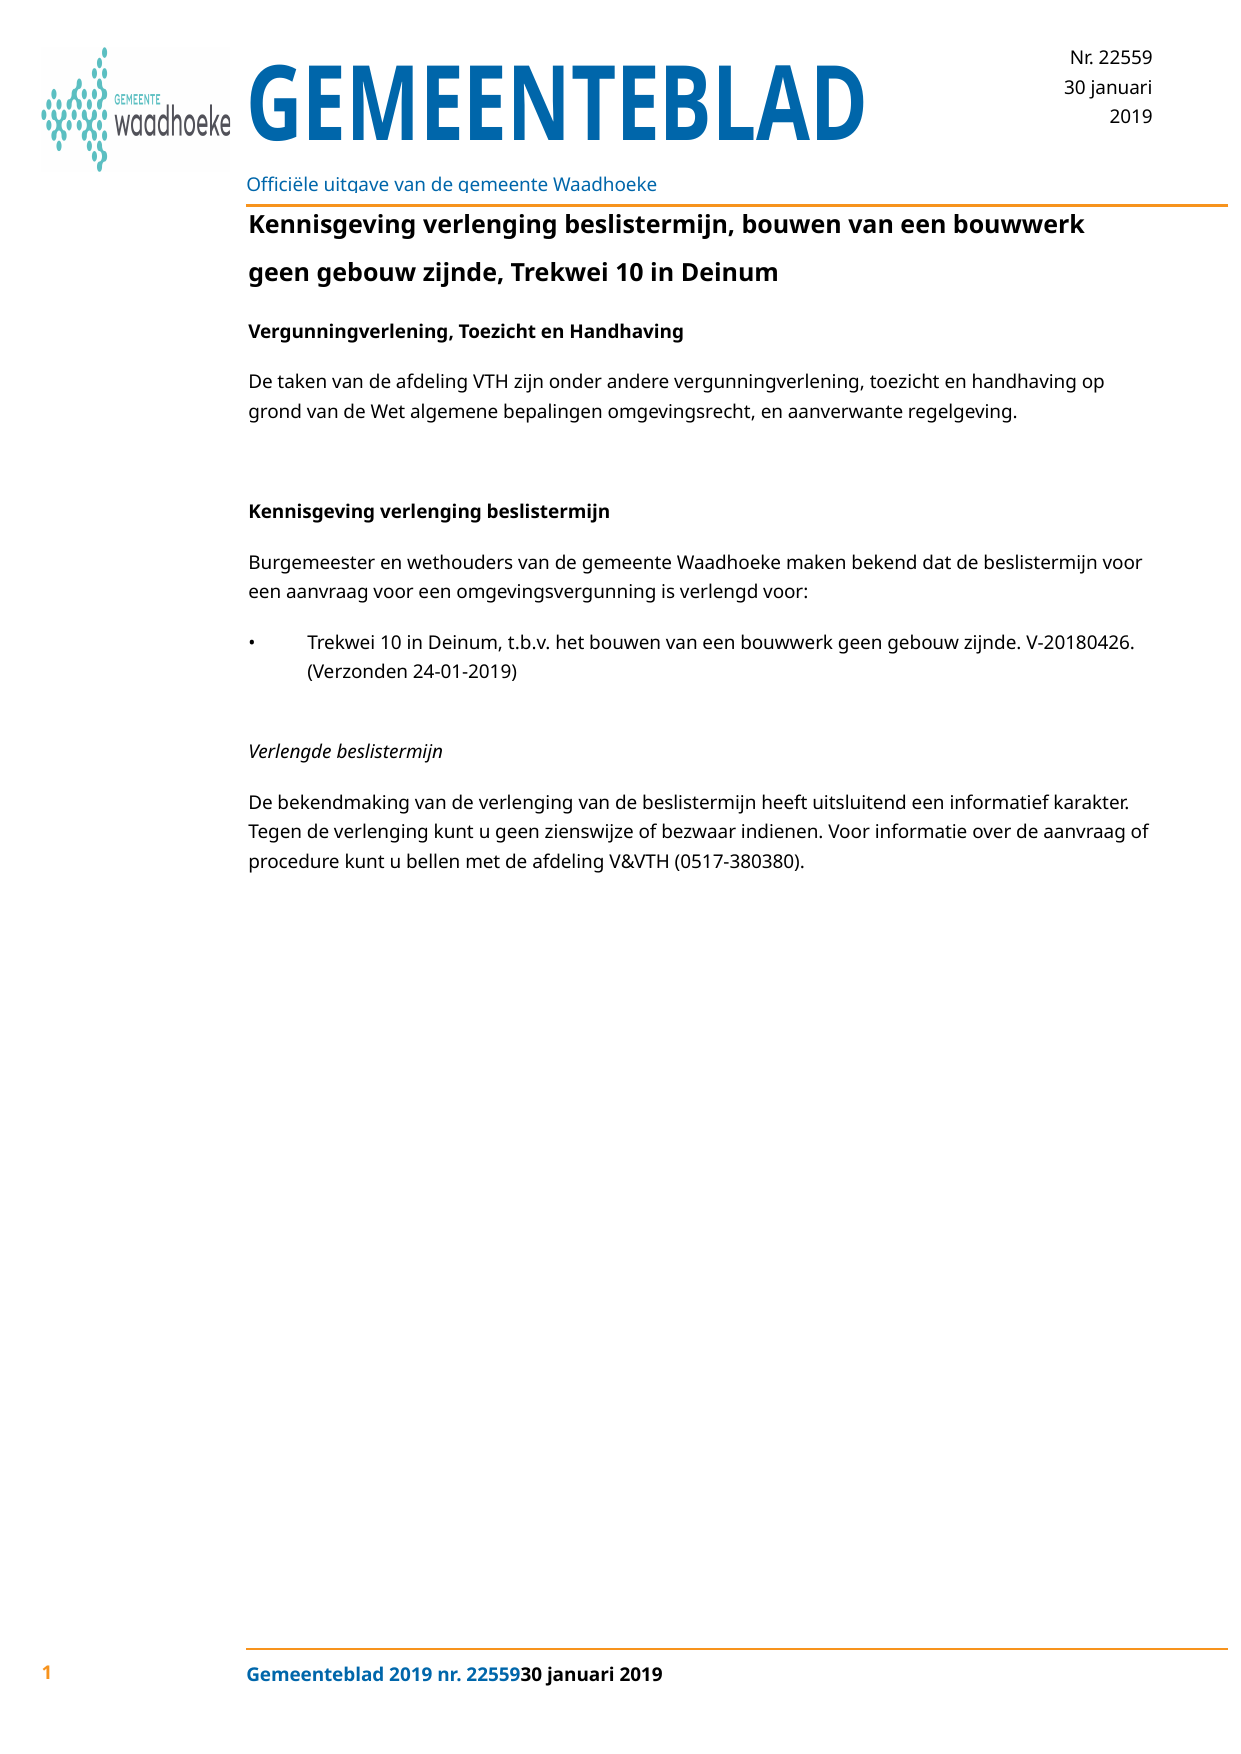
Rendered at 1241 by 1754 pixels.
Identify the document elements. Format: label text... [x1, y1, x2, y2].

text Kennisgeving verlenging beslistermijn [248, 499, 1152, 524]
picture [41, 47, 231, 172]
list Trekwei 10 in Deinum, t.b.v. het bouwen van een bouwwerk geen gebouw zijnde. V-20180426. (Verzonden 24-01-2019) [248, 629, 1152, 684]
text Vergunningverlening, Toezicht en Handhaving [248, 318, 1152, 344]
text De taken van de afdeling VTH zijn onder andere vergunningverlening, toezicht en handhaving op grond van de Wet algemene bepalingen omgevingsrecht, en aanverwante regelgeving. [248, 368, 1152, 424]
text Verlengde beslistermijn [248, 739, 1152, 764]
text Burgemeester en wethouders van de gemeente Waadhoeke maken bekend dat de beslistermijn voor een aanvraag voor een omgevingsvergunning is verlengd voor: [248, 549, 1152, 604]
text De bekendmaking van de verlenging van de beslistermijn heeft uitsluitend een informatief karakter. Tegen de verlenging kunt u geen zienswijze of bezwaar indienen. Voor informatie over de aanvraag of procedure kunt u bellen met de afdeling V&VTH (0517-380380). [248, 789, 1152, 874]
text Kennisgeving verlenging beslistermijn, bouwen van een bouwwerk geen gebouw zijnde, Trekwei 10 in Deinum [248, 207, 1152, 288]
